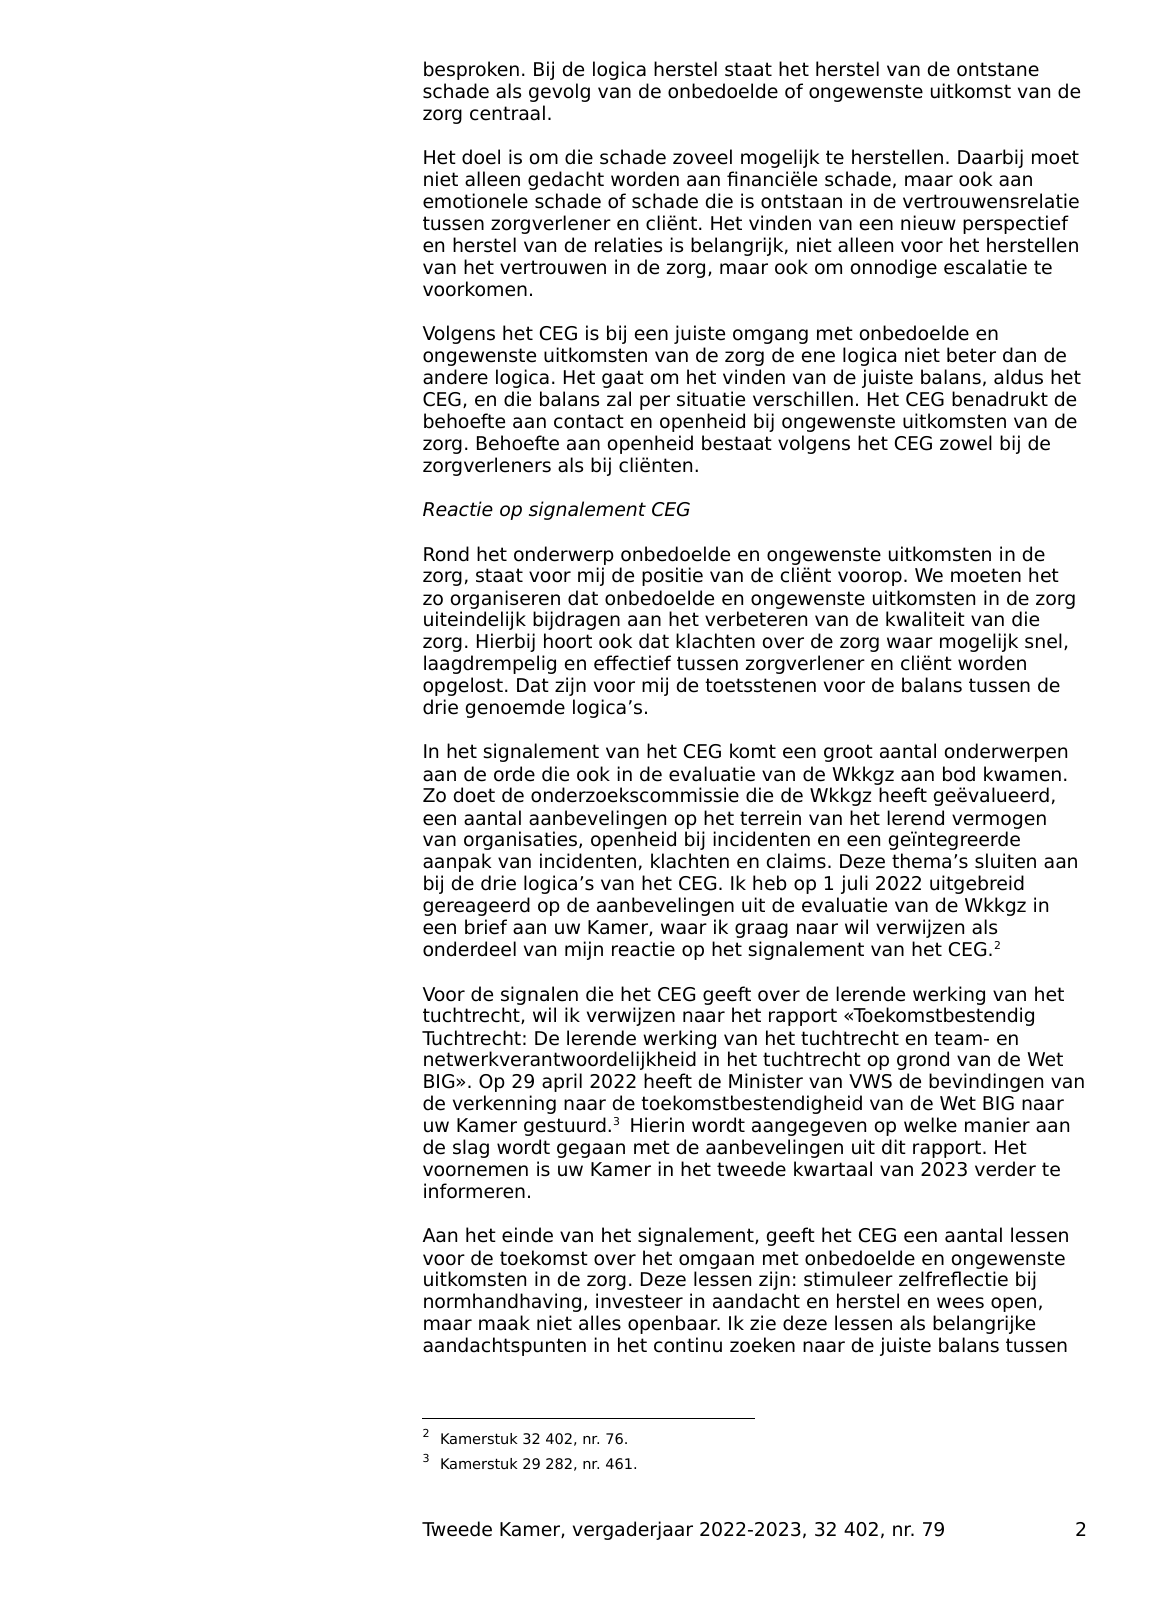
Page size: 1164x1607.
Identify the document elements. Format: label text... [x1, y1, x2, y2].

text Volgens het CEG is bij een juiste omgang met onbedoelde en ongewenste uitkomsten van de zorg de ene logica niet beter dan de andere logica. Het gaat om het vinden van de juiste balans, aldus het CEG, en die balans zal per situatie verschillen. Het CEG benadrukt de behoefte aan contact en openheid bij ongewenste uitkomsten van de zorg. Behoefte aan openheid bestaat volgens het CEG zowel bij de zorgverleners als bij cliënten. [422, 323, 1087, 477]
text In het signalement van het CEG komt een groot aantal onderwerpen aan de orde die ook in de evaluatie van de Wkkgz aan bod kwamen. Zo doet de onderzoekscommissie die de Wkkgz heeft geëvalueerd, een aantal aanbevelingen op het terrein van het lerend vermogen van organisaties, openheid bij incidenten en een geïntegreerde aanpak van incidenten, klachten en claims. Deze thema’s sluiten aan bij de drie logica’s van het CEG. Ik heb op 1 juli 2022 uitgebreid gereageerd op de aanbevelingen uit de evaluatie van de Wkkgz in een brief aan uw Kamer, waar ik graag naar wil verwijzen als onderdeel van mijn reactie op het signalement van het CEG. [422, 741, 1087, 961]
text Kamerstuk 29 282, nr. 461. [422, 1452, 1087, 1474]
text Rond het onderwerp onbedoelde en ongewenste uitkomsten in de zorg, staat voor mij de positie van de cliënt voorop. We moeten het zo organiseren dat onbedoelde en ongewenste uitkomsten in de zorg uiteindelijk bijdragen aan het verbeteren van de kwaliteit van die zorg. Hierbij hoort ook dat klachten over de zorg waar mogelijk snel, laagdrempelig en effectief tussen zorgverlener en cliënt worden opgelost. Dat zijn voor mij de toetsstenen voor de balans tussen de drie genoemde logica’s. [422, 543, 1087, 719]
text besproken. Bij de logica herstel staat het herstel van de ontstane schade als gevolg van de onbedoelde of ongewenste uitkomst van de zorg centraal. [422, 59, 1087, 125]
text Kamerstuk 32 402, nr. 76. [422, 1427, 1087, 1449]
text Het doel is om die schade zoveel mogelijk te herstellen. Daarbij moet niet alleen gedacht worden aan financiële schade, maar ook aan emotionele schade of schade die is ontstaan in de vertrouwensrelatie tussen zorgverlener en cliënt. Het vinden van een nieuw perspectief en herstel van de relaties is belangrijk, niet alleen voor het herstellen van het vertrouwen in de zorg, maar ook om onnodige escalatie te voorkomen. [422, 147, 1087, 301]
subtitle Reactie op signalement CEG [422, 499, 1087, 521]
text Aan het einde van het signalement, geeft het CEG een aantal lessen voor de toekomst over het omgaan met onbedoelde en ongewenste uitkomsten in de zorg. Deze lessen zijn: stimuleer zelfreflectie bij normhandhaving, investeer in aandacht en herstel en wees open, maar maak niet alles openbaar. Ik zie deze lessen als belangrijke aandachtspunten in het continu zoeken naar de juiste balans tussen [422, 1225, 1087, 1357]
text Voor de signalen die het CEG geeft over de lerende werking van het tuchtrecht, wil ik verwijzen naar het rapport «Toekomstbestendig Tuchtrecht: De lerende werking van het tuchtrecht en team- en netwerkverantwoordelijkheid in het tuchtrecht op grond van de Wet BIG». Op 29 april 2022 heeft de Minister van VWS de bevindingen van de verkenning naar de toekomstbestendigheid van de Wet BIG naar uw Kamer gestuurd. Hierin wordt aangegeven op welke manier aan de slag wordt gegaan met de aanbevelingen uit dit rapport. Het voornemen is uw Kamer in het tweede kwartaal van 2023 verder te informeren. [422, 983, 1087, 1203]
